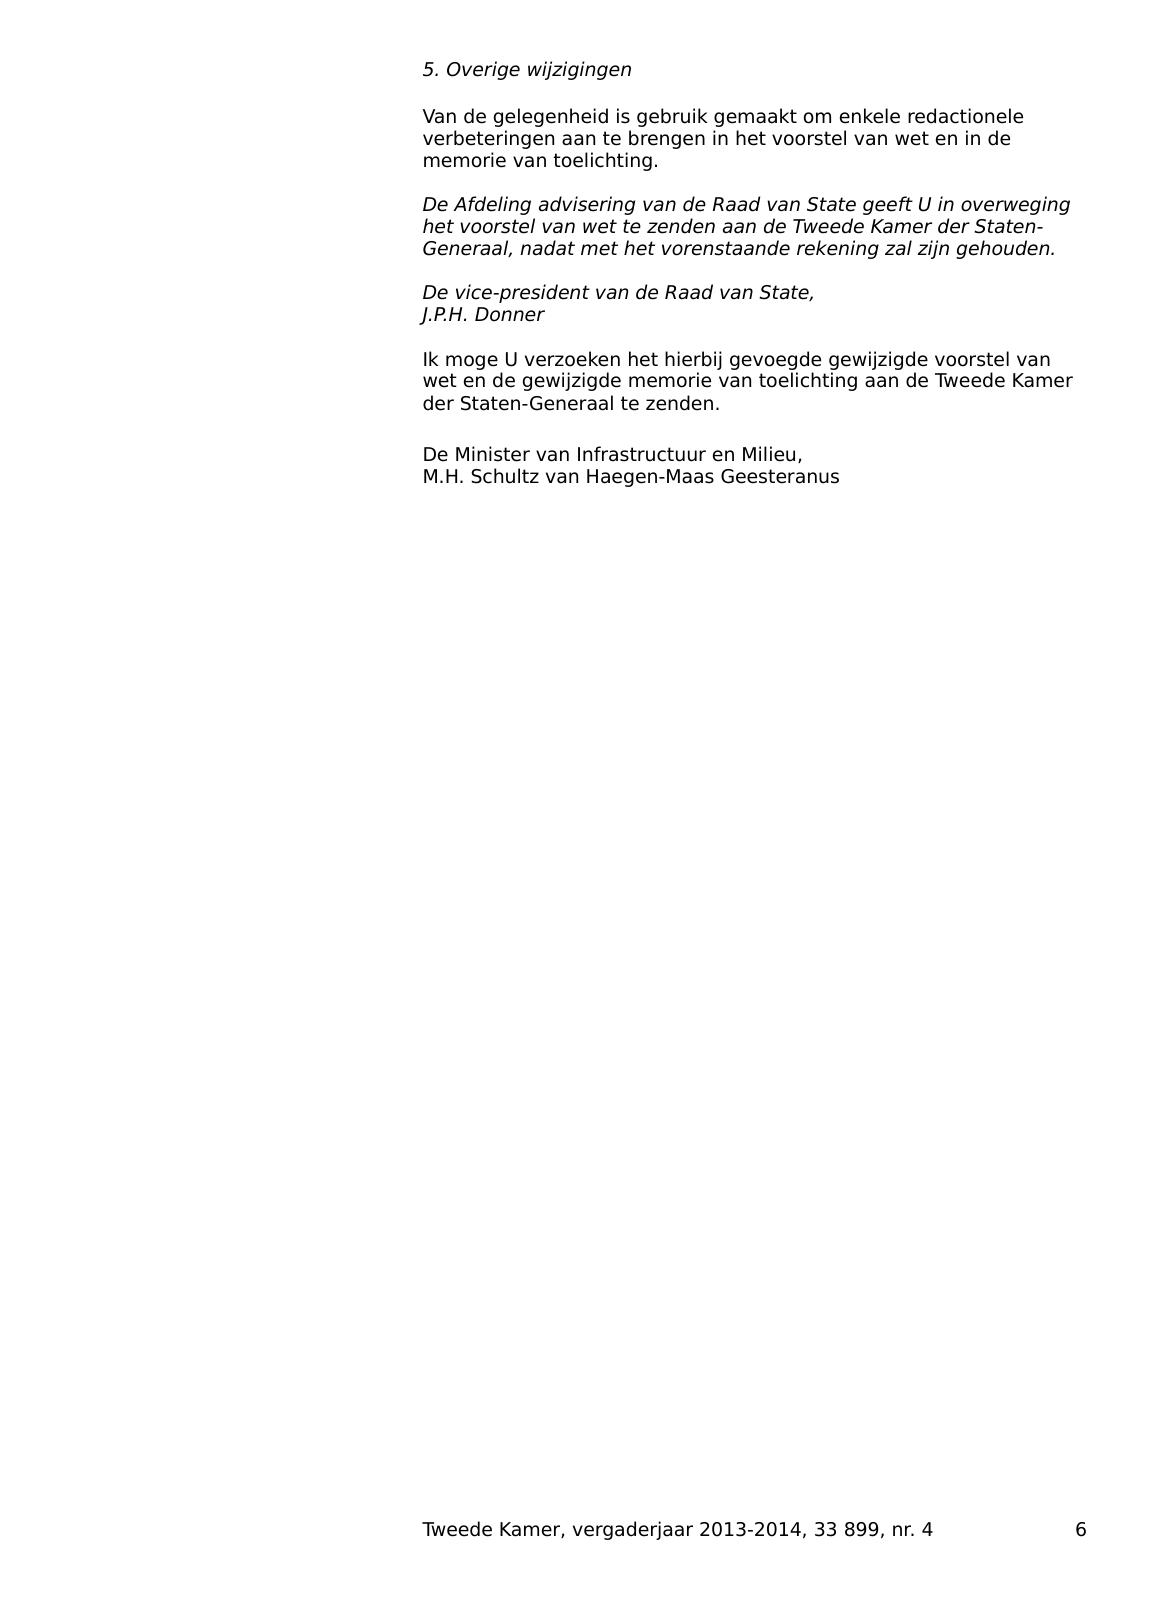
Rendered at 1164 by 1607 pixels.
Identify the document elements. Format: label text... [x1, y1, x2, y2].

text De Afdeling advisering van de Raad van State geeft U in overweging het voorstel van wet te zenden aan de Tweede Kamer der Staten-Generaal, nadat met het vorenstaande rekening zal zijn gehouden. [422, 194, 1087, 260]
text De vice-president van de Raad van State, [422, 282, 1087, 304]
text Ik moge U verzoeken het hierbij gevoegde gewijzigde voorstel van wet en de gewijzigde memorie van toelichting aan de Tweede Kamer der Staten-Generaal te zenden. [422, 348, 1087, 414]
text De Minister van Infrastructuur en Milieu, M.H. Schultz van Haegen-Maas Geesteranus [422, 444, 1087, 488]
subtitle 5. Overige wijzigingen [422, 59, 1087, 81]
text Van de gelegenheid is gebruik gemaakt om enkele redactionele verbeteringen aan te brengen in het voorstel van wet en in de memorie van toelichting. [422, 106, 1087, 172]
text J.P.H. Donner [422, 304, 1087, 326]
